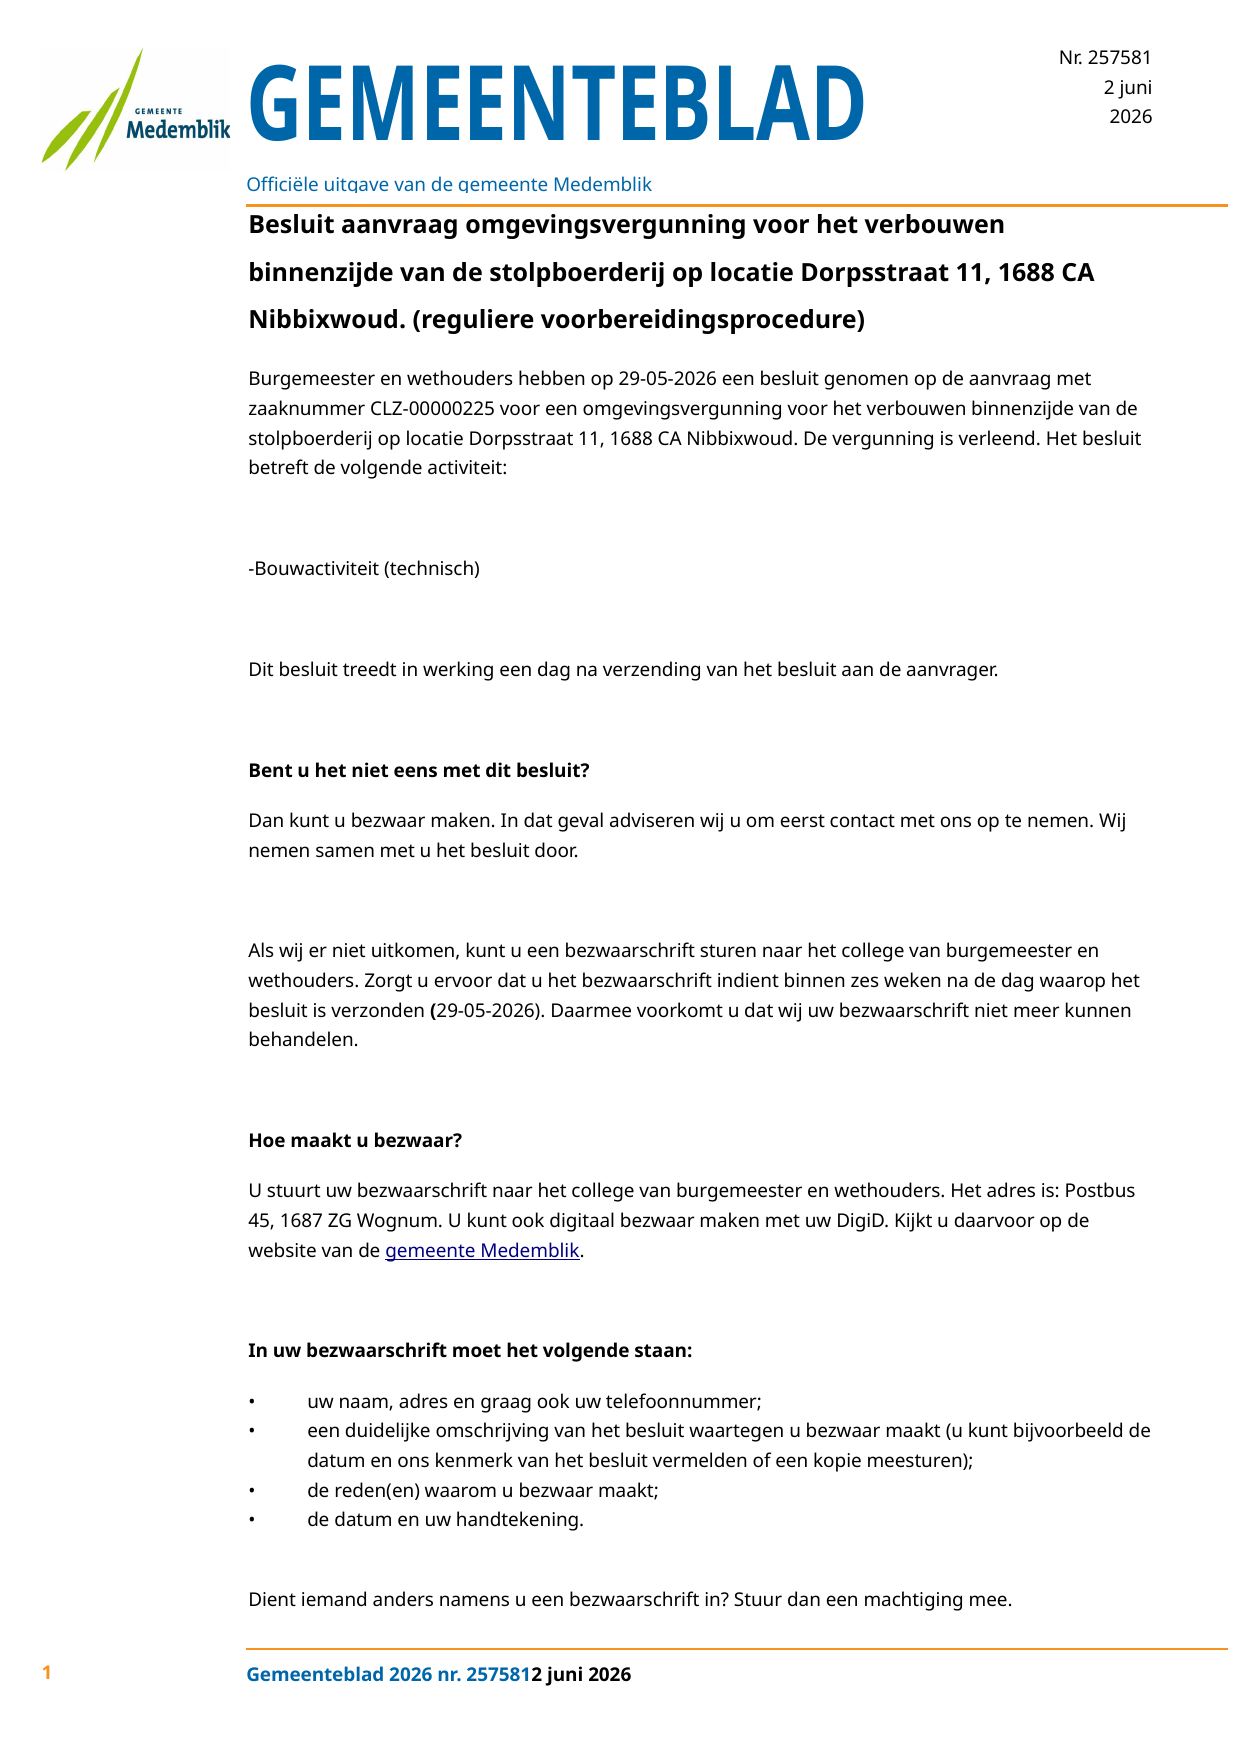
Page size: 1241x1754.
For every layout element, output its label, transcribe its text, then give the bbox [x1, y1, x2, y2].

list een duidelijke omschrijving van het besluit waartegen u bezwaar maakt (u kunt bijvoorbeeld de datum en ons kenmerk van het besluit vermelden of een kopie meesturen); [248, 1418, 1152, 1473]
text U stuurt uw bezwaarschrift naar het college van burgemeester en wethouders. Het adres is: Postbus 45, 1687 ZG Wognum. U kunt ook digitaal bezwaar maken met uw DigiD. Kijkt u daarvoor op de website van de gemeente Medemblik. [248, 1178, 1152, 1262]
list uw naam, adres en graag ook uw telefoonnummer; [248, 1388, 1152, 1414]
text In uw bezwaarschrift moet het volgende staan: [248, 1338, 1152, 1363]
text Besluit aanvraag omgevingsvergunning voor het verbouwen binnenzijde van de stolpboerderij op locatie Dorpsstraat 11, 1688 CA Nibbixwoud. (reguliere voorbereidingsprocedure) [248, 207, 1152, 336]
text Dan kunt u bezwaar maken. In dat geval adviseren wij u om eerst contact met ons op te nemen. Wij nemen samen met u het besluit door. [248, 807, 1152, 862]
list de reden(en) waarom u bezwaar maakt; [248, 1477, 1152, 1502]
text Hoe maakt u bezwaar? [248, 1127, 1152, 1153]
text -Bouwactiviteit (technisch) [248, 555, 1152, 581]
text Dient iemand anders namens u een bezwaarschrift in? Stuur dan een machtiging mee. [248, 1586, 1152, 1612]
text Dit besluit treedt in werking een dag na verzending van het besluit aan de aanvrager. [248, 656, 1152, 682]
list de datum en uw handtekening. [248, 1506, 1152, 1532]
text Als wij er niet uitkomen, kunt u een bezwaarschrift sturen naar het college van burgemeester en wethouders. Zorgt u ervoor dat u het bezwaarschrift indient binnen zes weken na de dag waarop het besluit is verzonden (29-05-2026). Daarmee voorkomt u dat wij uw bezwaarschrift niet meer kunnen behandelen. [248, 938, 1152, 1052]
picture [41, 47, 231, 172]
text Bent u het niet eens met dit besluit? [248, 757, 1152, 782]
text Burgemeester en wethouders hebben op 29-05-2026 een besluit genomen op de aanvraag met zaaknummer CLZ-00000225 voor een omgevingsvergunning voor het verbouwen binnenzijde van de stolpboerderij op locatie Dorpsstraat 11, 1688 CA Nibbixwoud. De vergunning is verleend. Het besluit betreft de volgende activiteit: [248, 366, 1152, 480]
